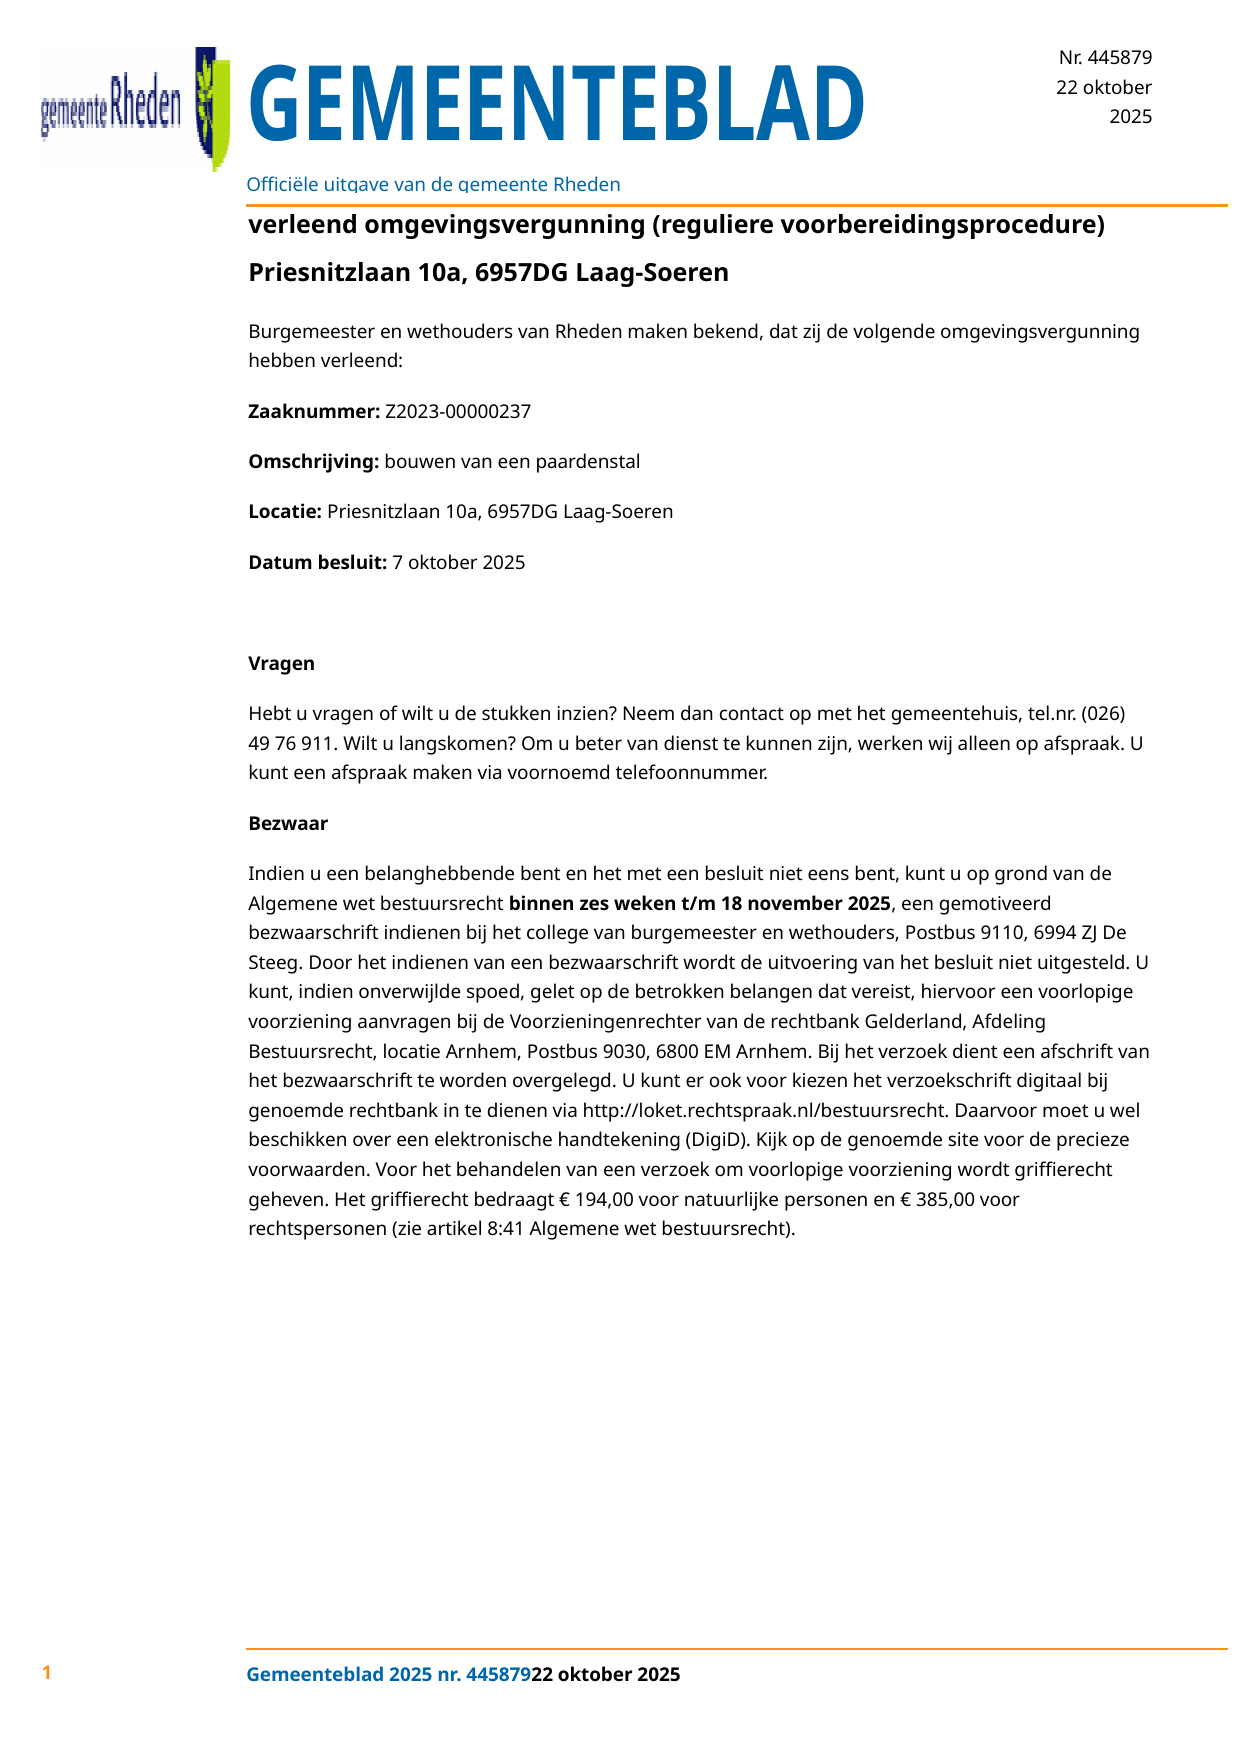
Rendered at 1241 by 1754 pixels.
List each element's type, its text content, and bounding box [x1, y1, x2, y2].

text Omschrijving: bouwen van een paardenstal [248, 448, 1152, 474]
text Burgemeester en wethouders van Rheden maken bekend, dat zij de volgende omgevingsvergunning hebben verleend: [248, 318, 1152, 373]
text Indien u een belanghebbende bent en het met een besluit niet eens bent, kunt u op grond van de Algemene wet bestuursrecht binnen zes weken t/m 18 november 2025, een gemotiveerd bezwaarschrift indienen bij het college van burgemeester en wethouders, Postbus 9110, 6994 ZJ De Steeg. Door het indienen van een bezwaarschrift wordt de uitvoering van het besluit niet uitgesteld. U kunt, indien onverwijlde spoed, gelet op de betrokken belangen dat vereist, hiervoor een voorlopige voorziening aanvragen bij de Voorzieningenrechter van de rechtbank Gelderland, Afdeling Bestuursrecht, locatie Arnhem, Postbus 9030, 6800 EM Arnhem. Bij het verzoek dient een afschrift van het bezwaarschrift te worden overgelegd. U kunt er ook voor kiezen het verzoekschrift digitaal bij genoemde rechtbank in te dienen via http://loket.rechtspraak.nl/bestuursrecht. Daarvoor moet u wel beschikken over een elektronische handtekening (DigiD). Kijk op de genoemde site voor de precieze voorwaarden. Voor het behandelen van een verzoek om voorlopige voorziening wordt griffierecht geheven. Het griffierecht bedraagt € 194,00 voor natuurlijke personen en € 385,00 voor rechtspersonen (zie artikel 8:41 Algemene wet bestuursrecht). [248, 860, 1152, 1241]
text Datum besluit: 7 oktober 2025 [248, 549, 1152, 575]
text Hebt u vragen of wilt u de stukken inzien? Neem dan contact op met het gemeentehuis, tel.nr. (026) 49 76 911. Wilt u langskomen? Om u beter van dienst te kunnen zijn, werken wij alleen op afspraak. U kunt een afspraak maken via voornoemd telefoonnummer. [248, 700, 1152, 785]
text Zaaknummer: Z2023-00000237 [248, 398, 1152, 424]
text verleend omgevingsvergunning (reguliere voorbereidingsprocedure) Priesnitzlaan 10a, 6957DG Laag-Soeren [248, 207, 1152, 288]
picture [41, 47, 231, 172]
text Vragen [248, 650, 1152, 676]
text Bezwaar [248, 810, 1152, 836]
text Locatie: Priesnitzlaan 10a, 6957DG Laag-Soeren [248, 499, 1152, 524]
